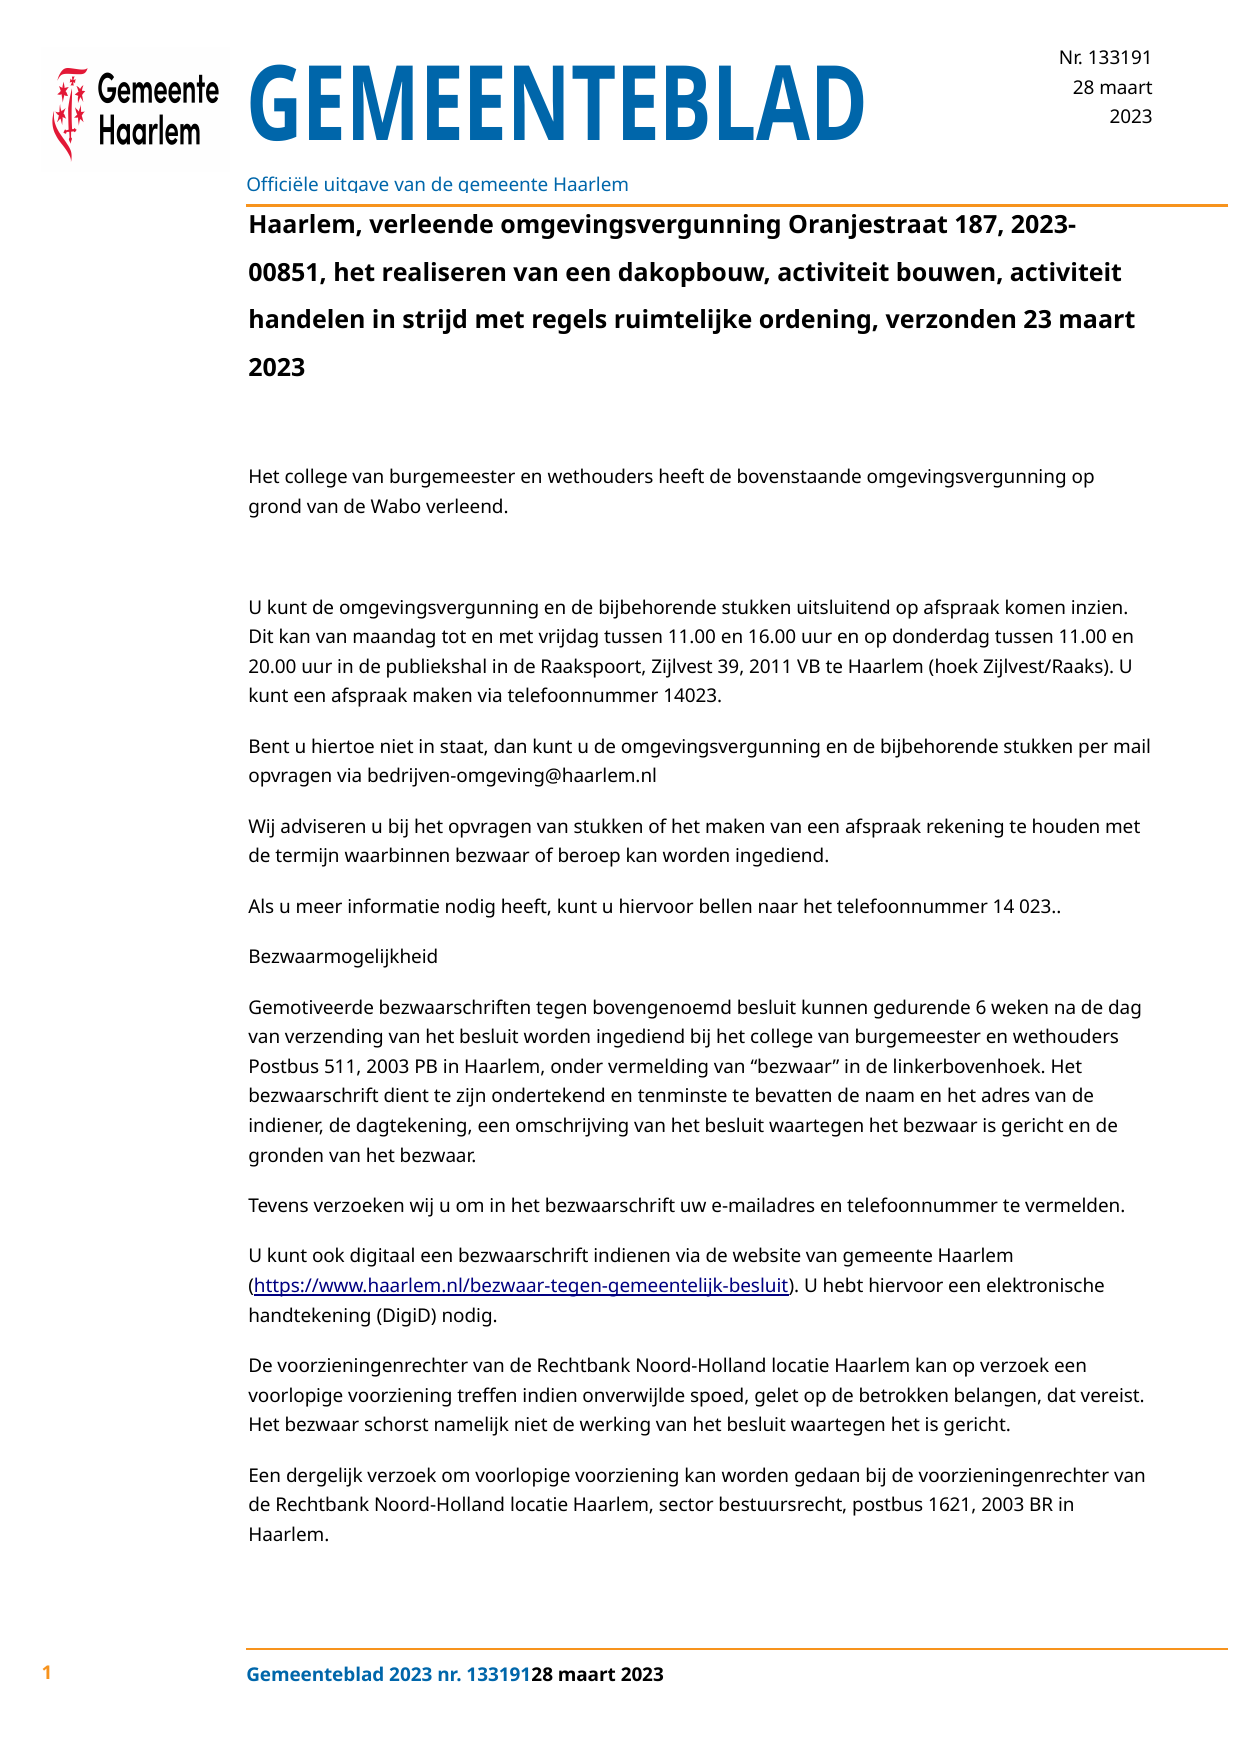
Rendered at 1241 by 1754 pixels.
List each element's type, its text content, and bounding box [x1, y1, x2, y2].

text Haarlem, verleende omgevingsvergunning Oranjestraat 187, 2023-00851, het realiseren van een dakopbouw, activiteit bouwen, activiteit handelen in strijd met regels ruimtelijke ordening, verzonden 23 maart 2023 [248, 207, 1152, 384]
text Als u meer informatie nodig heeft, kunt u hiervoor bellen naar het telefoonnummer 14 023.. [248, 893, 1152, 919]
text Gemotiveerde bezwaarschriften tegen bovengenoemd besluit kunnen gedurende 6 weken na de dag van verzending van het besluit worden ingediend bij het college van burgemeester en wethouders Postbus 511, 2003 PB in Haarlem, onder vermelding van “bezwaar” in de linkerbovenhoek. Het bezwaarschrift dient te zijn ondertekend en tenminste te bevatten de naam en het adres van de indiener, de dagtekening, een omschrijving van het besluit waartegen het bezwaar is gericht en de gronden van het bezwaar. [248, 994, 1152, 1168]
text Bezwaarmogelijkheid [248, 943, 1152, 969]
text U kunt de omgevingsvergunning en de bijbehorende stukken uitsluitend op afspraak komen inzien. Dit kan van maandag tot en met vrijdag tussen 11.00 en 16.00 uur en op donderdag tussen 11.00 en 20.00 uur in de publiekshal in de Raakspoort, Zijlvest 39, 2011 VB te Haarlem (hoek Zijlvest/Raaks). U kunt een afspraak maken via telefoonnummer 14023. [248, 594, 1152, 708]
text Bent u hiertoe niet in staat, dan kunt u de omgevingsvergunning en de bijbehorende stukken per mail opvragen via bedrijven-omgeving@haarlem.nl [248, 733, 1152, 788]
picture [41, 47, 231, 172]
text U kunt ook digitaal een bezwaarschrift indienen via de website van gemeente Haarlem (https://www.haarlem.nl/bezwaar-tegen-gemeentelijk-besluit). U hebt hiervoor een elektronische handtekening (DigiD) nodig. [248, 1243, 1152, 1328]
text Tevens verzoeken wij u om in het bezwaarschrift uw e-mailadres en telefoonnummer te vermelden. [248, 1192, 1152, 1218]
text De voorzieningenrechter van de Rechtbank Noord-Holland locatie Haarlem kan op verzoek een voorlopige voorziening treffen indien onverwijlde spoed, gelet op de betrokken belangen, dat vereist. Het bezwaar schorst namelijk niet de werking van het besluit waartegen het is gericht. [248, 1352, 1152, 1437]
text Het college van burgemeester en wethouders heeft de bovenstaande omgevingsvergunning op grond van de Wabo verleend. [248, 463, 1152, 519]
text Wij adviseren u bij het opvragen van stukken of het maken van een afspraak rekening te houden met de termijn waarbinnen bezwaar of beroep kan worden ingediend. [248, 813, 1152, 868]
text Een dergelijk verzoek om voorlopige voorziening kan worden gedaan bij de voorzieningenrechter van de Rechtbank Noord-Holland locatie Haarlem, sector bestuursrecht, postbus 1621, 2003 BR in Haarlem. [248, 1462, 1152, 1547]
